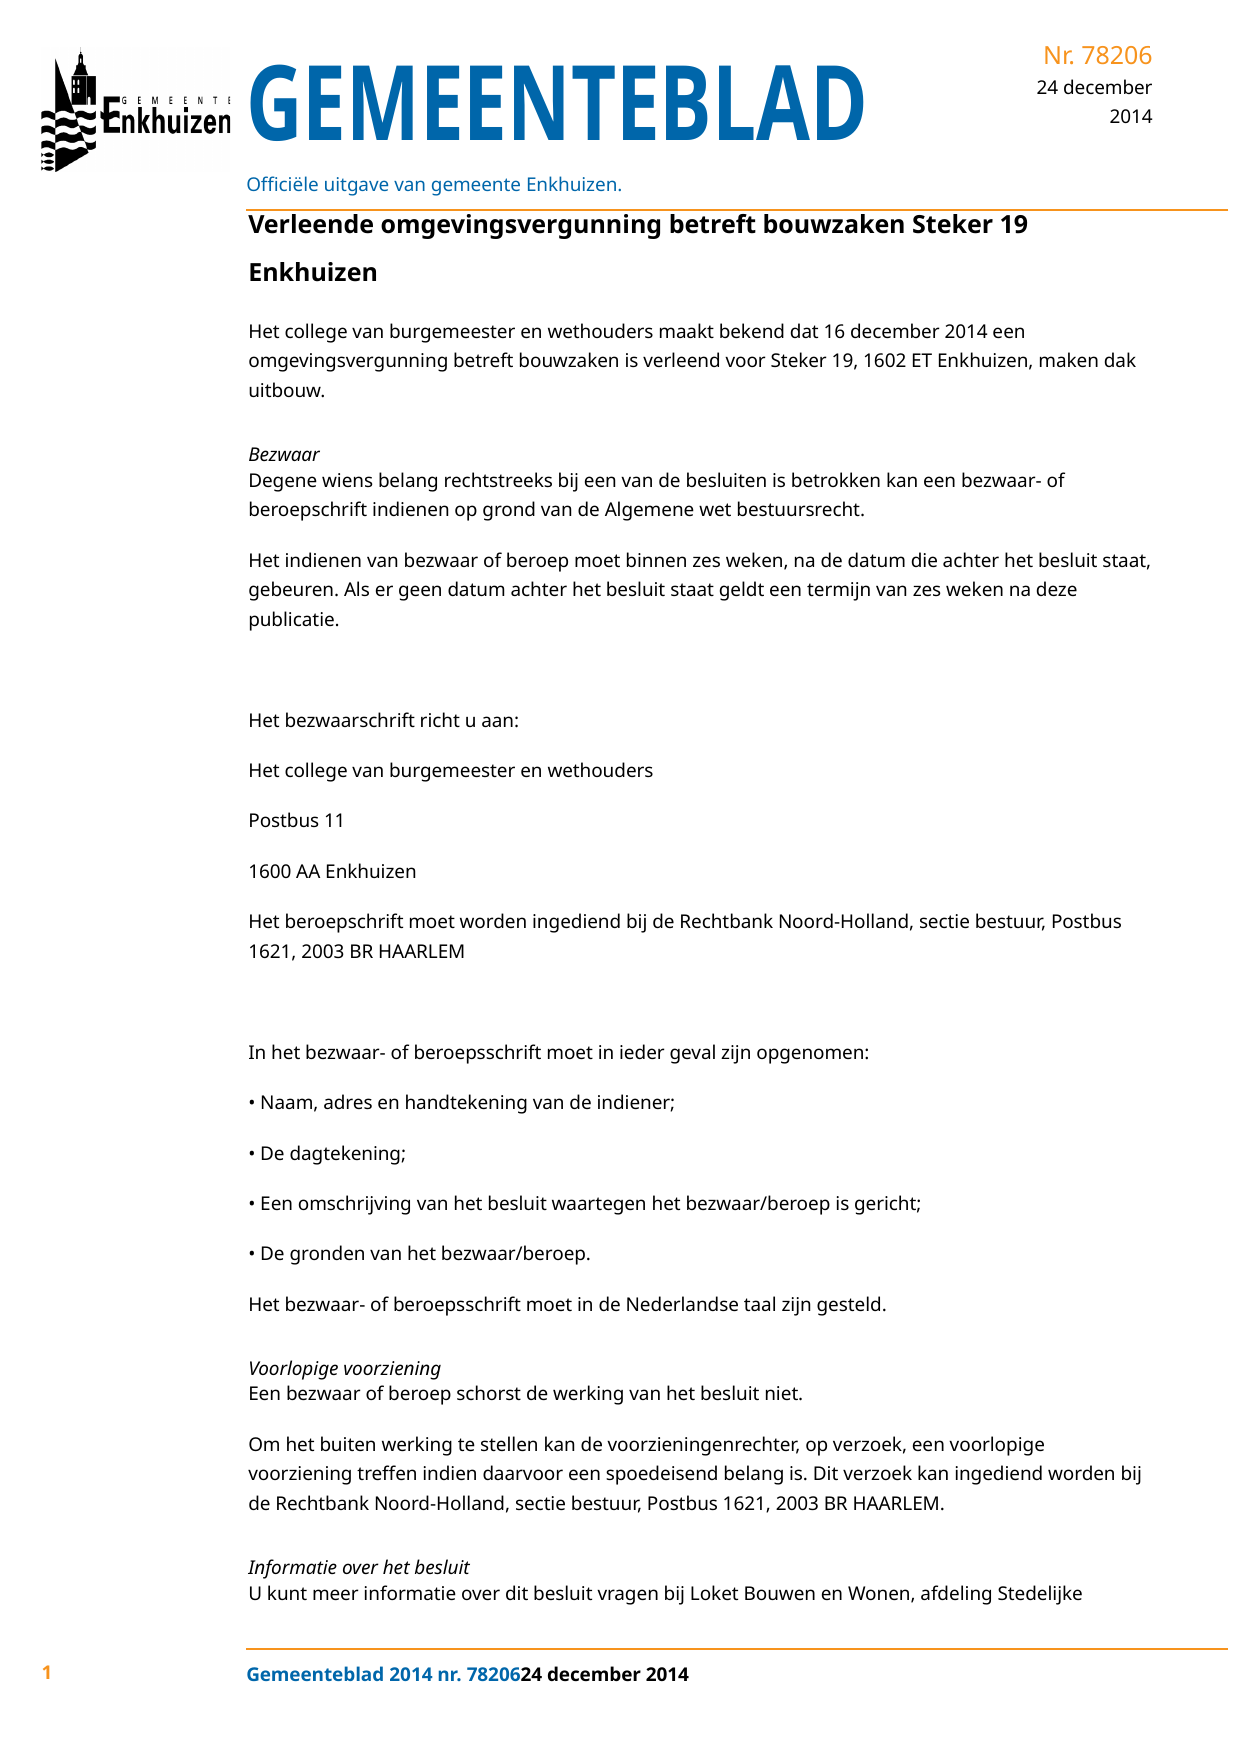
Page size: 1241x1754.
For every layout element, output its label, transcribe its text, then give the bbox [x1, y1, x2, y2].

text Om het buiten werking te stellen kan de voorzieningenrechter, op verzoek, een voorlopige voorziening treffen indien daarvoor een spoedeisend belang is. Dit verzoek kan ingediend worden bij de Rechtbank Noord-Holland, sectie bestuur, Postbus 1621, 2003 BR HAARLEM. [248, 1431, 1152, 1516]
text Postbus 11 [248, 808, 1152, 833]
text • Een omschrijving van het besluit waartegen het bezwaar/beroep is gericht; [248, 1190, 1152, 1216]
text • De gronden van het bezwaar/beroep. [248, 1241, 1152, 1266]
text Het bezwaarschrift richt u aan: [248, 707, 1152, 732]
text Het college van burgemeester en wethouders [248, 757, 1152, 783]
picture [41, 47, 231, 172]
text Het bezwaar- of beroepsschrift moet in de Nederlandse taal zijn gesteld. [248, 1291, 1152, 1317]
text Verleende omgevingsvergunning betreft bouwzaken Steker 19 Enkhuizen [248, 211, 1152, 288]
text • Naam, adres en handtekening van de indiener; [248, 1089, 1152, 1115]
text Degene wiens belang rechtstreeks bij een van de besluiten is betrokken kan een bezwaar- of beroepschrift indienen op grond van de Algemene wet bestuursrecht. [248, 467, 1152, 522]
text Voorlopige voorziening [248, 1355, 1152, 1381]
text Het beroepschrift moet worden ingediend bij de Rechtbank Noord-Holland, sectie bestuur, Postbus 1621, 2003 BR HAARLEM [248, 908, 1152, 964]
text Informatie over het besluit [248, 1554, 1152, 1580]
text 1600 AA Enkhuizen [248, 858, 1152, 884]
text Het indienen van bezwaar of beroep moet binnen zes weken, na de datum die achter het besluit staat, gebeuren. Als er geen datum achter het besluit staat geldt een termijn van zes weken na deze publicatie. [248, 547, 1152, 632]
text Een bezwaar of beroep schorst de werking van het besluit niet. [248, 1381, 1152, 1406]
text In het bezwaar- of beroepsschrift moet in ieder geval zijn opgenomen: [248, 1039, 1152, 1064]
text • De dagtekening; [248, 1140, 1152, 1165]
text U kunt meer informatie over dit besluit vragen bij Loket Bouwen en Wonen, afdeling Stedelijke [248, 1580, 1152, 1606]
text Het college van burgemeester en wethouders maakt bekend dat 16 december 2014 een omgevingsvergunning betreft bouwzaken is verleend voor Steker 19, 1602 ET Enkhuizen, maken dak uitbouw. [248, 318, 1152, 403]
text Bezwaar [248, 441, 1152, 467]
